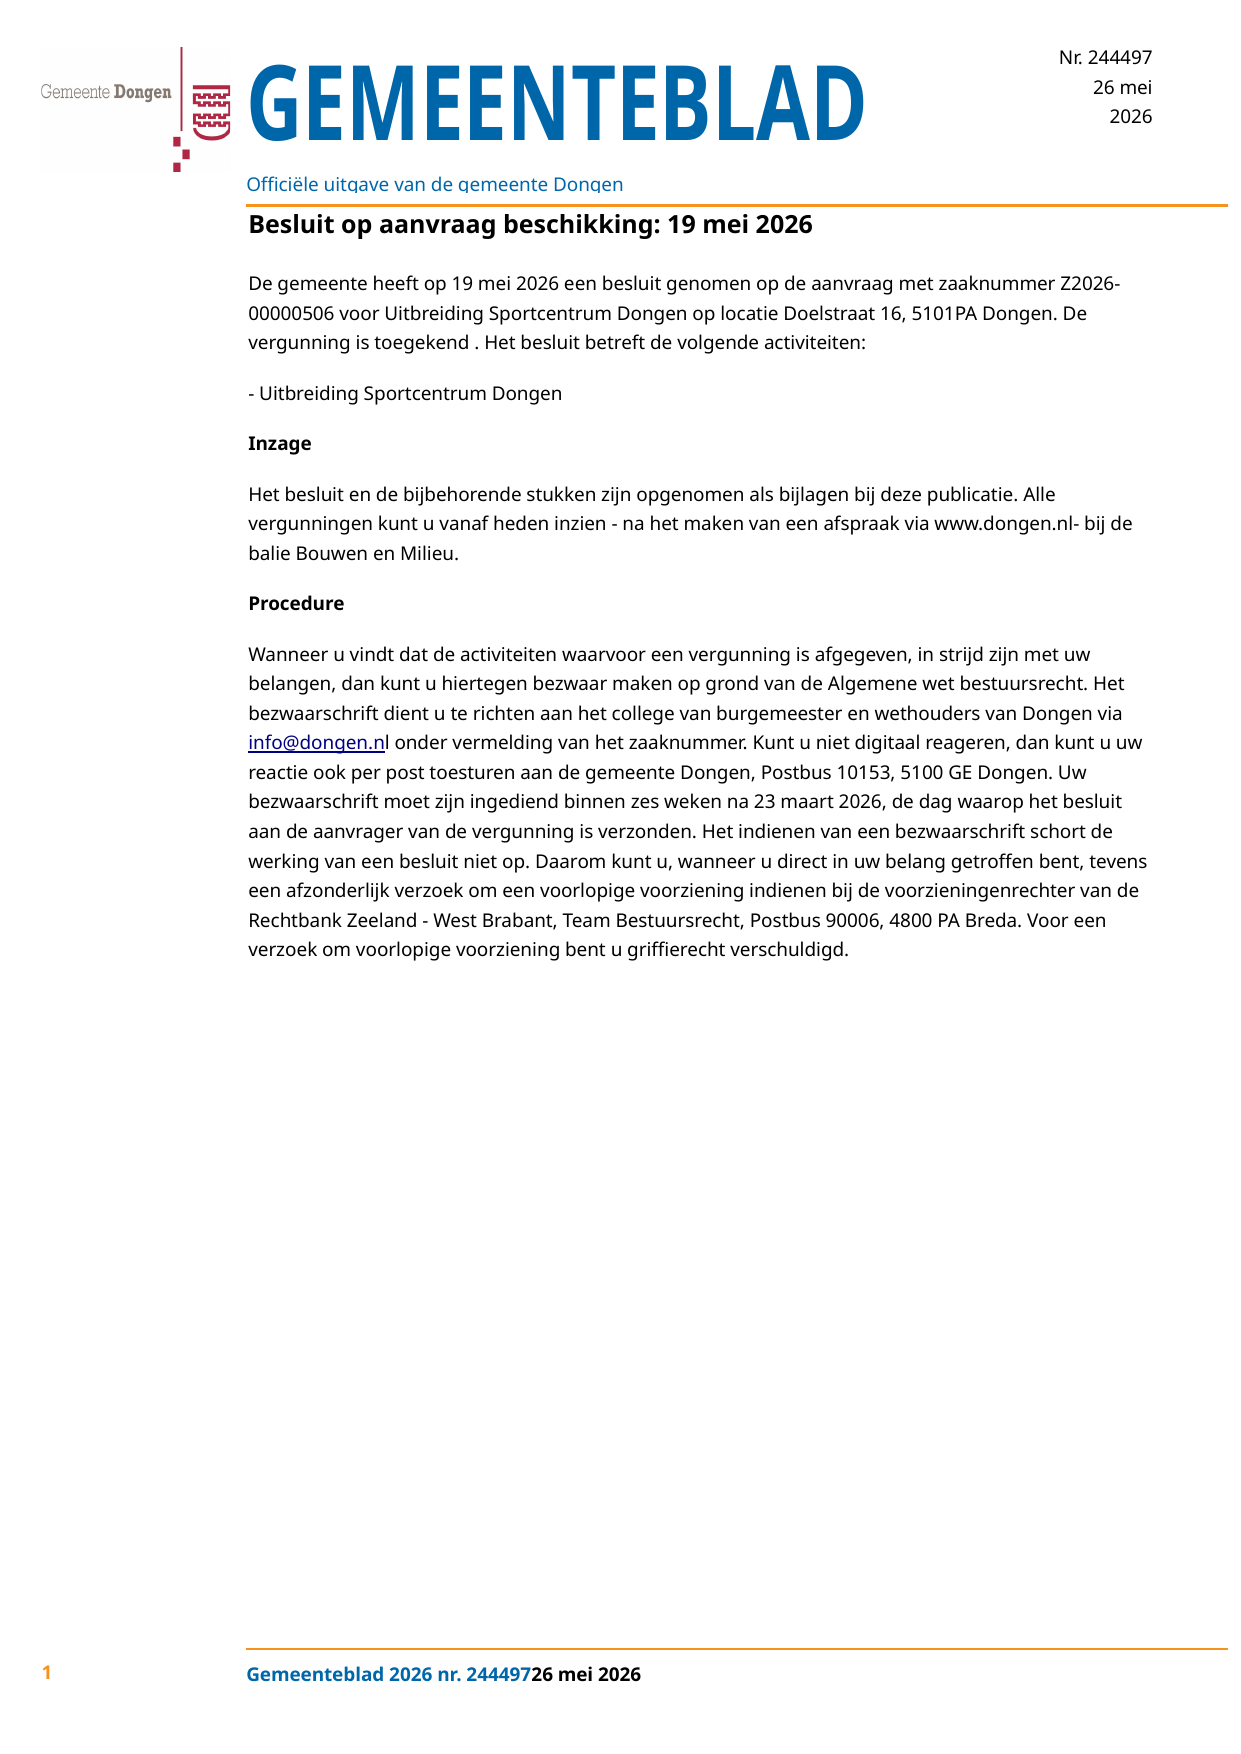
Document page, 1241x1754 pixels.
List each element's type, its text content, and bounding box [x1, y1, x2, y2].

text Het besluit en de bijbehorende stukken zijn opgenomen als bijlagen bij deze publicatie. Alle vergunningen kunt u vanaf heden inzien - na het maken van een afspraak via www.dongen.nl- bij de balie Bouwen en Milieu. [248, 481, 1152, 566]
text Inzage [248, 430, 1152, 456]
picture [41, 47, 231, 172]
text - Uitbreiding Sportcentrum Dongen [248, 380, 1152, 406]
text Wanneer u vindt dat de activiteiten waarvoor een vergunning is afgegeven, in strijd zijn met uw belangen, dan kunt u hiertegen bezwaar maken op grond van de Algemene wet bestuursrecht. Het bezwaarschrift dient u te richten aan het college van burgemeester en wethouders van Dongen via info@dongen.nl onder vermelding van het zaaknummer. Kunt u niet digitaal reageren, dan kunt u uw reactie ook per post toesturen aan de gemeente Dongen, Postbus 10153, 5100 GE Dongen. Uw bezwaarschrift moet zijn ingediend binnen zes weken na 23 maart 2026, de dag waarop het besluit aan de aanvrager van de vergunning is verzonden. Het indienen van een bezwaarschrift schort de werking van een besluit niet op. Daarom kunt u, wanneer u direct in uw belang getroffen bent, tevens een afzonderlijk verzoek om een voorlopige voorziening indienen bij de voorzieningenrechter van de Rechtbank Zeeland - West Brabant, Team Bestuursrecht, Postbus 90006, 4800 PA Breda. Voor een verzoek om voorlopige voorziening bent u griffierecht verschuldigd. [248, 641, 1152, 962]
text De gemeente heeft op 19 mei 2026 een besluit genomen op de aanvraag met zaaknummer Z2026-00000506 voor Uitbreiding Sportcentrum Dongen op locatie Doelstraat 16, 5101PA Dongen. De vergunning is toegekend . Het besluit betreft de volgende activiteiten: [248, 270, 1152, 355]
text Procedure [248, 590, 1152, 616]
text Besluit op aanvraag beschikking: 19 mei 2026 [248, 207, 1152, 241]
